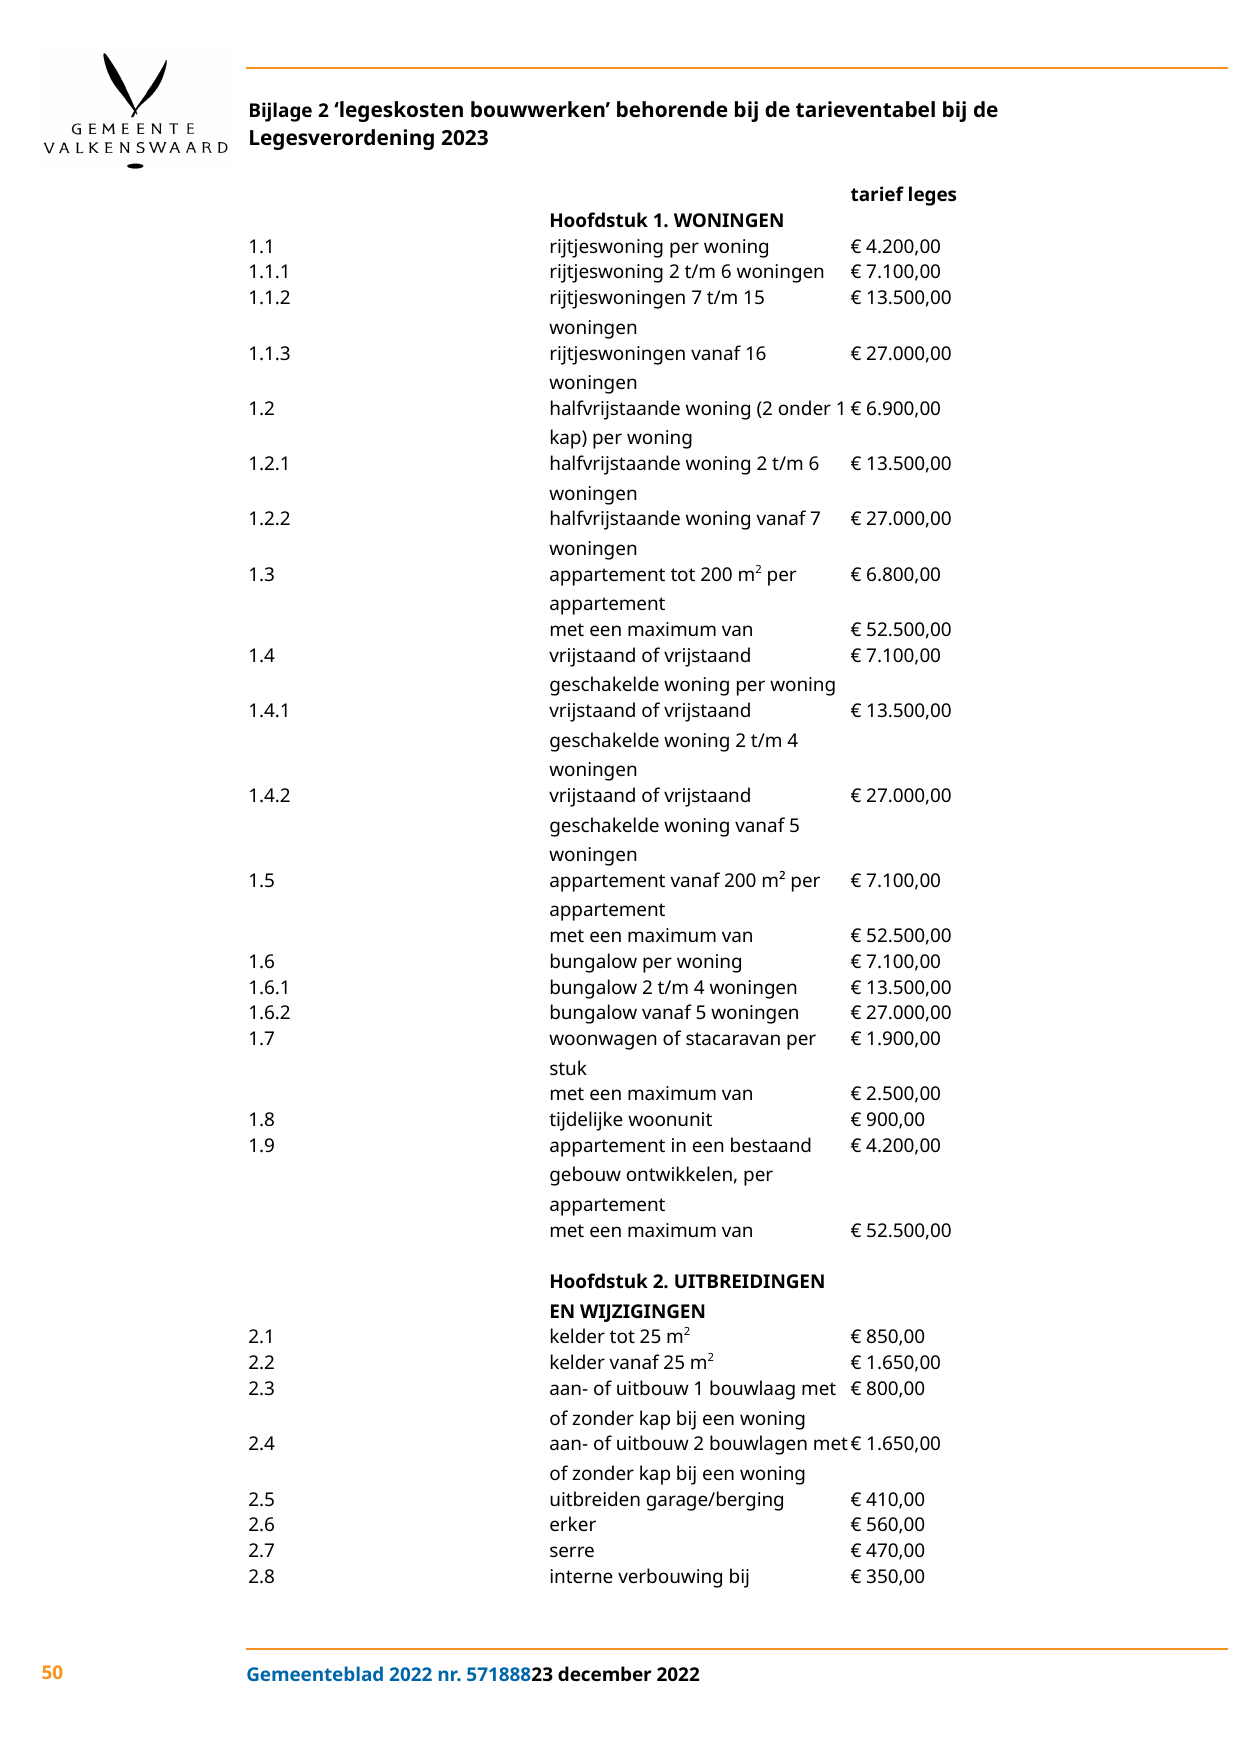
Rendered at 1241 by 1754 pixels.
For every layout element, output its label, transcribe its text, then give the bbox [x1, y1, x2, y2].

table_cell 1.9 [248, 1132, 549, 1217]
table_cell 2.5 [248, 1486, 549, 1512]
table_cell serre [549, 1537, 850, 1563]
table_cell € 27.000,00 [850, 506, 1152, 561]
table_cell 1.2.2 [248, 506, 549, 561]
table_cell 1.4.2 [248, 782, 549, 867]
table_cell € 470,00 [850, 1537, 1152, 1563]
table_cell € 560,00 [850, 1512, 1152, 1537]
table_cell 1.6.1 [248, 974, 549, 999]
table_cell 2.3 [248, 1375, 549, 1431]
table_cell 1.4.1 [248, 697, 549, 782]
table_cell [248, 1243, 549, 1268]
table_cell [248, 923, 549, 948]
table_cell € 900,00 [850, 1106, 1152, 1132]
table_cell 1.5 [248, 867, 549, 922]
table_cell € 52.500,00 [850, 616, 1152, 642]
table_cell 1.6.2 [248, 1000, 549, 1025]
table_cell [850, 1243, 1152, 1268]
table_cell [248, 1217, 549, 1243]
table_cell bungalow vanaf 5 woningen [549, 1000, 850, 1025]
table_cell tijdelijke woonunit [549, 1106, 850, 1132]
table_cell € 1.650,00 [850, 1350, 1152, 1375]
table_cell 1.2.1 [248, 450, 549, 506]
table_cell 2.6 [248, 1512, 549, 1537]
table_cell halfvrijstaande woning vanaf 7 woningen [549, 506, 850, 561]
table_cell € 4.200,00 [850, 1132, 1152, 1217]
table_cell [850, 1269, 1152, 1324]
table_cell met een maximum van [549, 923, 850, 948]
table_cell 2.2 [248, 1350, 549, 1375]
table_cell € 7.100,00 [850, 948, 1152, 974]
table_cell € 27.000,00 [850, 340, 1152, 395]
table_cell bungalow 2 t/m 4 woningen [549, 974, 850, 999]
table_cell appartement vanaf 200 m² per appartement [549, 867, 850, 922]
table_cell rijtjeswoningen 7 t/m 15 woningen [549, 284, 850, 340]
table_cell € 850,00 [850, 1324, 1152, 1349]
table_cell [248, 207, 549, 233]
table_cell € 7.100,00 [850, 642, 1152, 697]
table_cell € 6.900,00 [850, 395, 1152, 450]
table_cell 1.6 [248, 948, 549, 974]
table_cell 2.1 [248, 1324, 549, 1349]
table_cell vrijstaand of vrijstaand geschakelde woning per woning [549, 642, 850, 697]
table_cell kelder vanaf 25 m2 [549, 1350, 850, 1375]
table_cell € 410,00 [850, 1486, 1152, 1512]
table_cell [549, 1243, 850, 1268]
table_cell Hoofdstuk 1. WONINGEN [549, 207, 850, 233]
table_cell € 7.100,00 [850, 259, 1152, 284]
table_cell € 6.800,00 [850, 561, 1152, 616]
table_cell [248, 1081, 549, 1106]
table_cell € 13.500,00 [850, 974, 1152, 999]
table_cell 1.7 [248, 1025, 549, 1081]
table_header [248, 181, 549, 207]
table_cell rijtjeswoning 2 t/m 6 woningen [549, 259, 850, 284]
table_cell rijtjeswoning per woning [549, 233, 850, 259]
table_cell € 1.650,00 [850, 1431, 1152, 1486]
table_cell 1.3 [248, 561, 549, 616]
table_cell € 800,00 [850, 1375, 1152, 1431]
table_cell halfvrijstaande woning 2 t/m 6 woningen [549, 450, 850, 506]
table_cell € 52.500,00 [850, 1217, 1152, 1243]
table_cell 1.1.2 [248, 284, 549, 340]
table_cell 1.1.1 [248, 259, 549, 284]
table_header [549, 181, 850, 207]
table_cell aan- of uitbouw 1 bouwlaag met of zonder kap bij een woning [549, 1375, 850, 1431]
table_cell met een maximum van [549, 616, 850, 642]
table_cell € 7.100,00 [850, 867, 1152, 922]
picture [41, 47, 231, 172]
table_cell erker [549, 1512, 850, 1537]
table_cell € 27.000,00 [850, 1000, 1152, 1025]
table_cell € 13.500,00 [850, 450, 1152, 506]
table_cell 1.2 [248, 395, 549, 450]
table_cell 1.4 [248, 642, 549, 697]
table_cell aan- of uitbouw 2 bouwlagen met of zonder kap bij een woning [549, 1431, 850, 1486]
table_cell € 13.500,00 [850, 697, 1152, 782]
table_cell appartement in een bestaand gebouw ontwikkelen, per appartement [549, 1132, 850, 1217]
table_cell rijtjeswoningen vanaf 16 woningen [549, 340, 850, 395]
table_cell vrijstaand of vrijstaand geschakelde woning 2 t/m 4 woningen [549, 697, 850, 782]
table_cell 1.1.3 [248, 340, 549, 395]
table_cell € 27.000,00 [850, 782, 1152, 867]
table_cell halfvrijstaande woning (2 onder 1 kap) per woning [549, 395, 850, 450]
table_cell 2.4 [248, 1431, 549, 1486]
table_cell 1.1 [248, 233, 549, 259]
text Bijlage 2 ‘legeskosten bouwwerken’ behorende bij de tarieventabel bij de Legesverordening 2023 [248, 95, 1152, 152]
table_cell € 52.500,00 [850, 923, 1152, 948]
table_cell appartement tot 200 m2 per appartement [549, 561, 850, 616]
table_cell 2.7 [248, 1537, 549, 1563]
table_cell € 4.200,00 [850, 233, 1152, 259]
table_cell uitbreiden garage/berging [549, 1486, 850, 1512]
table_cell kelder tot 25 m2 [549, 1324, 850, 1349]
table_cell [248, 1269, 549, 1324]
table_cell € 1.900,00 [850, 1025, 1152, 1081]
table_cell interne verbouwing bij [549, 1563, 850, 1589]
table_cell € 2.500,00 [850, 1081, 1152, 1106]
table_cell met een maximum van [549, 1081, 850, 1106]
table_cell 2.8 [248, 1563, 549, 1589]
table_cell bungalow per woning [549, 948, 850, 974]
table_cell 1.8 [248, 1106, 549, 1132]
table_cell woonwagen of stacaravan per stuk [549, 1025, 850, 1081]
table_cell [850, 207, 1152, 233]
table_header tarief leges [850, 181, 1152, 207]
table_cell vrijstaand of vrijstaand geschakelde woning vanaf 5 woningen [549, 782, 850, 867]
table_cell € 13.500,00 [850, 284, 1152, 340]
table_cell € 350,00 [850, 1563, 1152, 1589]
table_cell met een maximum van [549, 1217, 850, 1243]
table_cell [248, 616, 549, 642]
table_cell Hoofdstuk 2. UITBREIDINGEN EN WIJZIGINGEN [549, 1269, 850, 1324]
